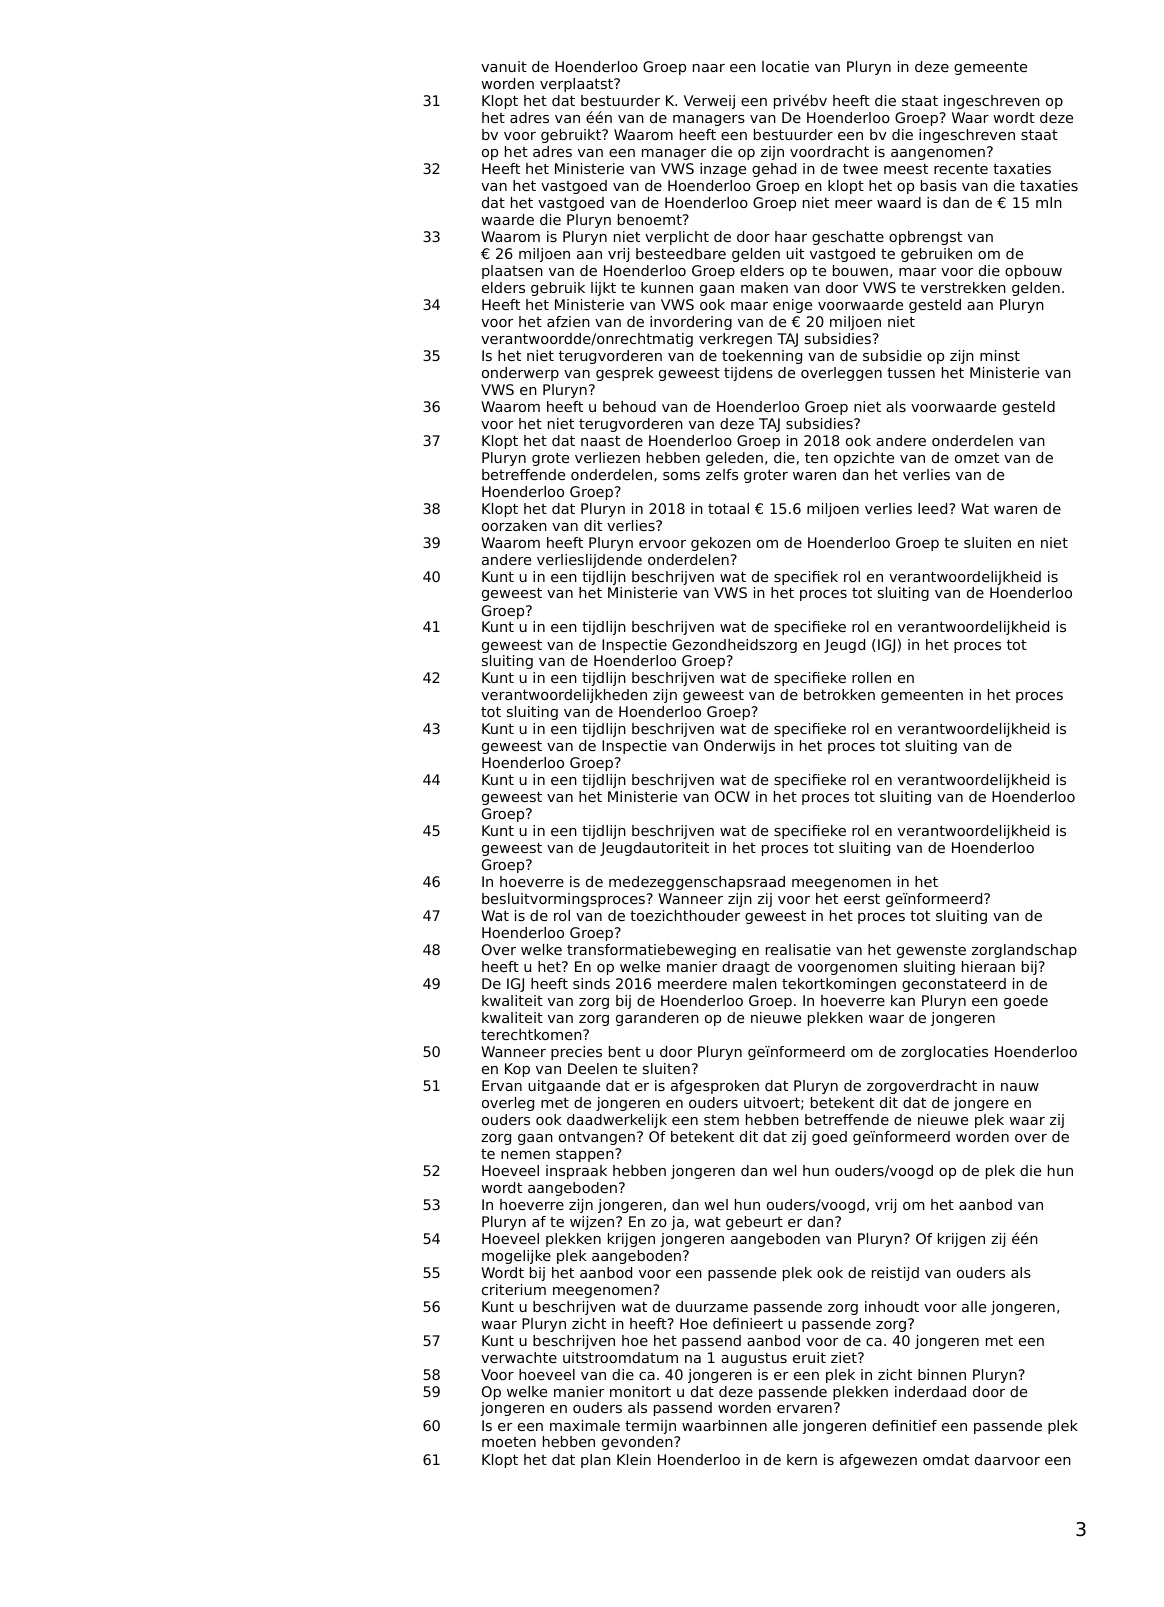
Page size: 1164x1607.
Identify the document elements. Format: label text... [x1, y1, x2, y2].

table_cell Wat is de rol van de toezichthouder geweest in het proces tot sluiting van de Hoenderloo Groep? [475, 908, 1087, 942]
table_cell 33 [422, 229, 475, 297]
table_cell Is het niet terugvorderen van de toekenning van de subsidie op zijn minst onderwerp van gesprek geweest tijdens de overleggen tussen het Ministerie van VWS en Pluryn? [475, 348, 1087, 399]
table_cell Wordt bij het aanbod voor een passende plek ook de reistijd van ouders als criterium meegenomen? [475, 1265, 1087, 1298]
table_cell 58 [422, 1366, 475, 1383]
table_cell 47 [422, 908, 475, 942]
table_cell Kunt u beschrijven hoe het passend aanbod voor de ca. 40 jongeren met een verwachte uitstroomdatum na 1 augustus eruit ziet? [475, 1333, 1087, 1366]
table_cell Klopt het dat plan Klein Hoenderloo in de kern is afgewezen omdat daarvoor een [475, 1451, 1087, 1468]
table_cell 38 [422, 501, 475, 534]
table_cell 45 [422, 823, 475, 874]
table_cell Op welke manier monitort u dat deze passende plekken inderdaad door de jongeren en ouders als passend worden ervaren? [475, 1384, 1087, 1417]
table_cell Kunt u in een tijdlijn beschrijven wat de specifieke rol en verantwoordelijkheid is geweest van de Inspectie Gezondheidszorg en Jeugd (IGJ) in het proces tot sluiting van de Hoenderloo Groep? [475, 619, 1087, 670]
table_cell [422, 59, 475, 93]
table_cell 53 [422, 1197, 475, 1231]
table_cell 60 [422, 1418, 475, 1451]
table_cell Kunt u in een tijdlijn beschrijven wat de specifieke rollen en verantwoordelijkheden zijn geweest van de betrokken gemeenten in het proces tot sluiting van de Hoenderloo Groep? [475, 670, 1087, 721]
table_cell 49 [422, 976, 475, 1044]
table_cell 61 [422, 1451, 475, 1468]
table_cell Wanneer precies bent u door Pluryn geïnformeerd om de zorglocaties Hoenderloo en Kop van Deelen te sluiten? [475, 1044, 1087, 1078]
table_cell 55 [422, 1265, 475, 1298]
table_cell Klopt het dat Pluryn in 2018 in totaal € 15.6 miljoen verlies leed? Wat waren de oorzaken van dit verlies? [475, 501, 1087, 534]
table_cell Klopt het dat bestuurder K. Verweij een privébv heeft die staat ingeschreven op het adres van één van de managers van De Hoenderloo Groep? Waar wordt deze bv voor gebruikt? Waarom heeft een bestuurder een bv die ingeschreven staat op het adres van een manager die op zijn voordracht is aangenomen? [475, 93, 1087, 161]
table_cell 54 [422, 1231, 475, 1264]
table_cell Klopt het dat naast de Hoenderloo Groep in 2018 ook andere onderdelen van Pluryn grote verliezen hebben geleden, die, ten opzichte van de omzet van de betreffende onderdelen, soms zelfs groter waren dan het verlies van de Hoenderloo Groep? [475, 433, 1087, 501]
table_cell 43 [422, 721, 475, 772]
table_cell 42 [422, 670, 475, 721]
table_cell Heeft het Ministerie van VWS ook maar enige voorwaarde gesteld aan Pluryn voor het afzien van de invordering van de € 20 miljoen niet verantwoordde/onrechtmatig verkregen TAJ subsidies? [475, 297, 1087, 348]
table_cell Kunt u in een tijdlijn beschrijven wat de specifieke rol en verantwoordelijkheid is geweest van de Inspectie van Onderwijs in het proces tot sluiting van de Hoenderloo Groep? [475, 721, 1087, 772]
table_cell 37 [422, 433, 475, 501]
table_cell Is er een maximale termijn waarbinnen alle jongeren definitief een passende plek moeten hebben gevonden? [475, 1418, 1087, 1451]
table_cell Ervan uitgaande dat er is afgesproken dat Pluryn de zorgoverdracht in nauw overleg met de jongeren en ouders uitvoert; betekent dit dat de jongere en ouders ook daadwerkelijk een stem hebben betreffende de nieuwe plek waar zij zorg gaan ontvangen? Of betekent dit dat zij goed geïnformeerd worden over de te nemen stappen? [475, 1078, 1087, 1163]
table_cell Waarom is Pluryn niet verplicht de door haar geschatte opbrengst van € 26 miljoen aan vrij besteedbare gelden uit vastgoed te gebruiken om de plaatsen van de Hoenderloo Groep elders op te bouwen, maar voor die opbouw elders gebruik lijkt te kunnen gaan maken van door VWS te verstrekken gelden. [475, 229, 1087, 297]
table_cell 48 [422, 942, 475, 976]
table_cell 56 [422, 1299, 475, 1332]
table_cell 57 [422, 1333, 475, 1366]
table_cell Waarom heeft Pluryn ervoor gekozen om de Hoenderloo Groep te sluiten en niet andere verlieslijdende onderdelen? [475, 535, 1087, 568]
table_cell Over welke transformatiebeweging en realisatie van het gewenste zorglandschap heeft u het? En op welke manier draagt de voorgenomen sluiting hieraan bij? [475, 942, 1087, 976]
table_cell De IGJ heeft sinds 2016 meerdere malen tekortkomingen geconstateerd in de kwaliteit van zorg bij de Hoenderloo Groep. In hoeverre kan Pluryn een goede kwaliteit van zorg garanderen op de nieuwe plekken waar de jongeren terechtkomen? [475, 976, 1087, 1044]
table_cell Hoeveel inspraak hebben jongeren dan wel hun ouders/voogd op de plek die hun wordt aangeboden? [475, 1163, 1087, 1197]
table_cell 32 [422, 161, 475, 229]
table_cell 59 [422, 1384, 475, 1417]
table_cell 34 [422, 297, 475, 348]
table_cell 35 [422, 348, 475, 399]
table_cell Kunt u in een tijdlijn beschrijven wat de specifieke rol en verantwoordelijkheid is geweest van het Ministerie van OCW in het proces tot sluiting van de Hoenderloo Groep? [475, 772, 1087, 823]
table_cell 31 [422, 93, 475, 161]
table_cell In hoeverre zijn jongeren, dan wel hun ouders/voogd, vrij om het aanbod van Pluryn af te wijzen? En zo ja, wat gebeurt er dan? [475, 1197, 1087, 1231]
table_cell Hoeveel plekken krijgen jongeren aangeboden van Pluryn? Of krijgen zij één mogelijke plek aangeboden? [475, 1231, 1087, 1264]
table_cell 50 [422, 1044, 475, 1078]
table_cell Heeft het Ministerie van VWS inzage gehad in de twee meest recente taxaties van het vastgoed van de Hoenderloo Groep en klopt het op basis van die taxaties dat het vastgoed van de Hoenderloo Groep niet meer waard is dan de € 15 mln waarde die Pluryn benoemt? [475, 161, 1087, 229]
table_cell 41 [422, 619, 475, 670]
table_cell Kunt u beschrijven wat de duurzame passende zorg inhoudt voor alle jongeren, waar Pluryn zicht in heeft? Hoe definieert u passende zorg? [475, 1299, 1087, 1332]
table_cell 39 [422, 535, 475, 568]
table_cell 52 [422, 1163, 475, 1197]
table_cell 36 [422, 399, 475, 433]
table_cell Kunt u in een tijdlijn beschrijven wat de specifiek rol en verantwoordelijkheid is geweest van het Ministerie van VWS in het proces tot sluiting van de Hoenderloo Groep? [475, 569, 1087, 619]
table_cell In hoeverre is de medezeggenschapsraad meegenomen in het besluitvormingsproces? Wanneer zijn zij voor het eerst geïnformeerd? [475, 874, 1087, 908]
table_cell 51 [422, 1078, 475, 1163]
table_cell 44 [422, 772, 475, 823]
table_cell Waarom heeft u behoud van de Hoenderloo Groep niet als voorwaarde gesteld voor het niet terugvorderen van deze TAJ subsidies? [475, 399, 1087, 433]
table_cell Kunt u in een tijdlijn beschrijven wat de specifieke rol en verantwoordelijkheid is geweest van de Jeugdautoriteit in het proces tot sluiting van de Hoenderloo Groep? [475, 823, 1087, 874]
table_cell 46 [422, 874, 475, 908]
table_cell 40 [422, 569, 475, 619]
table_cell vanuit de Hoenderloo Groep naar een locatie van Pluryn in deze gemeente worden verplaatst? [475, 59, 1087, 93]
table_cell Voor hoeveel van die ca. 40 jongeren is er een plek in zicht binnen Pluryn? [475, 1366, 1087, 1383]
